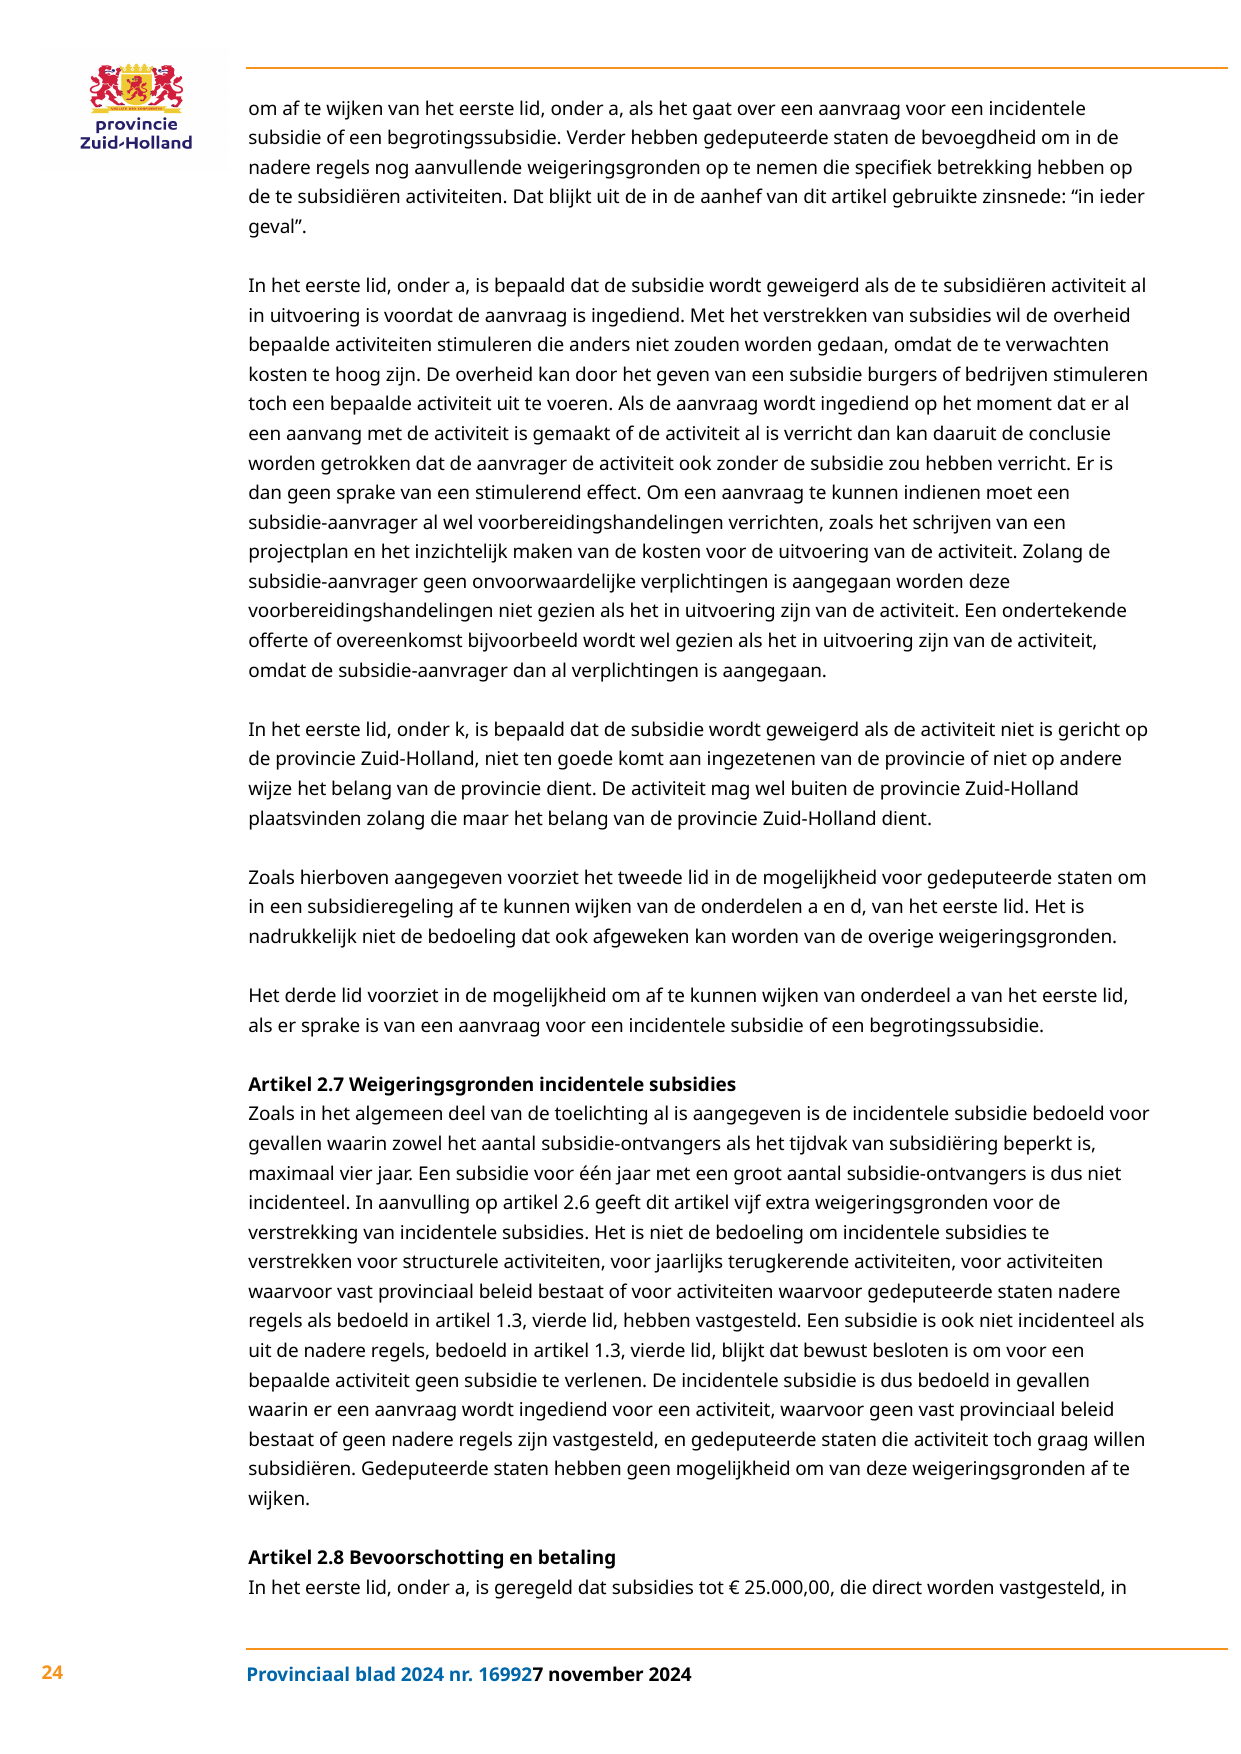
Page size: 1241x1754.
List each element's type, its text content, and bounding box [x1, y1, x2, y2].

text Artikel 2.8 Bevoorschotting en betaling [248, 1544, 1152, 1570]
text In het eerste lid, onder k, is bepaald dat de subsidie wordt geweigerd als de activiteit niet is gericht op de provincie Zuid-Holland, niet ten goede komt aan ingezetenen van de provincie of niet op andere wijze het belang van de provincie dient. De activiteit mag wel buiten de provincie Zuid-Holland plaatsvinden zolang die maar het belang van de provincie Zuid-Holland dient. [248, 716, 1152, 831]
text In het eerste lid, onder a, is geregeld dat subsidies tot € 25.000,00, die direct worden vastgesteld, in [248, 1574, 1152, 1600]
text Artikel 2.7 Weigeringsgronden incidentele subsidies [248, 1071, 1152, 1097]
text om af te wijken van het eerste lid, onder a, als het gaat over een aanvraag voor een incidentele subsidie of een begrotingssubsidie. Verder hebben gedeputeerde staten de bevoegdheid om in de nadere regels nog aanvullende weigeringsgronden op te nemen die specifiek betrekking hebben op de te subsidiëren activiteiten. Dat blijkt uit de in de aanhef van dit artikel gebruikte zinsnede: “in ieder geval”. [248, 95, 1152, 239]
text Zoals hierboven aangegeven voorziet het tweede lid in de mogelijkheid voor gedeputeerde staten om in een subsidieregeling af te kunnen wijken van de onderdelen a en d, van het eerste lid. Het is nadrukkelijk niet de bedoeling dat ook afgeweken kan worden van de overige weigeringsgronden. [248, 864, 1152, 949]
text In het eerste lid, onder a, is bepaald dat de subsidie wordt geweigerd als de te subsidiëren activiteit al in uitvoering is voordat de aanvraag is ingediend. Met het verstrekken van subsidies wil de overheid bepaalde activiteiten stimuleren die anders niet zouden worden gedaan, omdat de te verwachten kosten te hoog zijn. De overheid kan door het geven van een subsidie burgers of bedrijven stimuleren toch een bepaalde activiteit uit te voeren. Als de aanvraag wordt ingediend op het moment dat er al een aanvang met de activiteit is gemaakt of de activiteit al is verricht dan kan daaruit de conclusie worden getrokken dat de aanvrager de activiteit ook zonder de subsidie zou hebben verricht. Er is dan geen sprake van een stimulerend effect. Om een aanvraag te kunnen indienen moet een subsidie-aanvrager al wel voorbereidingshandelingen verrichten, zoals het schrijven van een projectplan en het inzichtelijk maken van de kosten voor de uitvoering van de activiteit. Zolang de subsidie-aanvrager geen onvoorwaardelijke verplichtingen is aangegaan worden deze voorbereidingshandelingen niet gezien als het in uitvoering zijn van de activiteit. Een ondertekende offerte of overeenkomst bijvoorbeeld wordt wel gezien als het in uitvoering zijn van de activiteit, omdat de subsidie-aanvrager dan al verplichtingen is aangegaan. [248, 272, 1152, 683]
text Het derde lid voorziet in de mogelijkheid om af te kunnen wijken van onderdeel a van het eerste lid, als er sprake is van een aanvraag voor een incidentele subsidie of een begrotingssubsidie. [248, 982, 1152, 1038]
picture [41, 47, 231, 172]
text Zoals in het algemeen deel van de toelichting al is aangegeven is de incidentele subsidie bedoeld voor gevallen waarin zowel het aantal subsidie-ontvangers als het tijdvak van subsidiëring beperkt is, maximaal vier jaar. Een subsidie voor één jaar met een groot aantal subsidie-ontvangers is dus niet incidenteel. In aanvulling op artikel 2.6 geeft dit artikel vijf extra weigeringsgronden voor de verstrekking van incidentele subsidies. Het is niet de bedoeling om incidentele subsidies te verstrekken voor structurele activiteiten, voor jaarlijks terugkerende activiteiten, voor activiteiten waarvoor vast provinciaal beleid bestaat of voor activiteiten waarvoor gedeputeerde staten nadere regels als bedoeld in artikel 1.3, vierde lid, hebben vastgesteld. Een subsidie is ook niet incidenteel als uit de nadere regels, bedoeld in artikel 1.3, vierde lid, blijkt dat bewust besloten is om voor een bepaalde activiteit geen subsidie te verlenen. De incidentele subsidie is dus bedoeld in gevallen waarin er een aanvraag wordt ingediend voor een activiteit, waarvoor geen vast provinciaal beleid bestaat of geen nadere regels zijn vastgesteld, en gedeputeerde staten die activiteit toch graag willen subsidiëren. Gedeputeerde staten hebben geen mogelijkheid om van deze weigeringsgronden af te wijken. [248, 1101, 1152, 1511]
